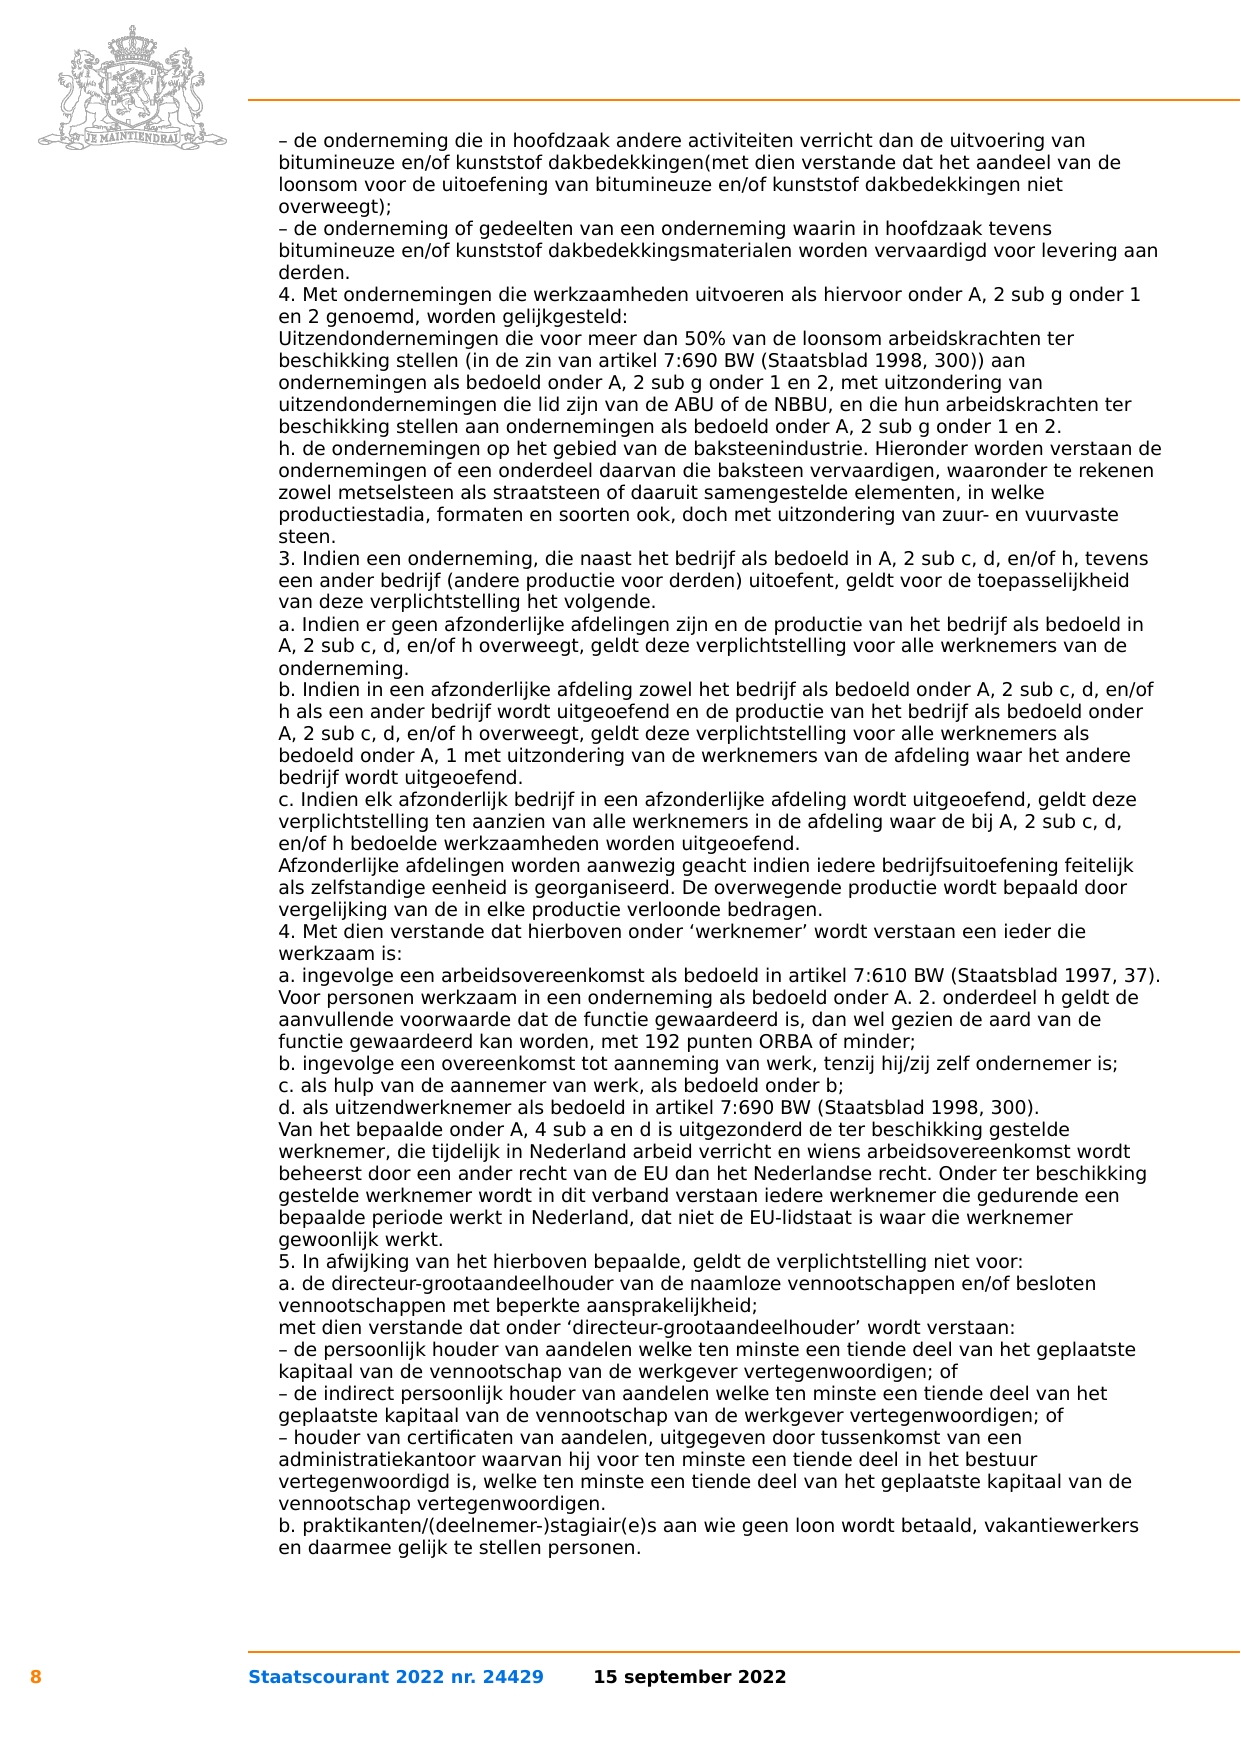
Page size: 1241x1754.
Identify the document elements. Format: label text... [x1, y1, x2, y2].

text – de onderneming of gedeelten van een onderneming waarin in hoofdzaak tevens bitumineuze en/of kunststof dakbedekkingsmaterialen worden vervaardigd voor levering aan derden. [278, 218, 1163, 284]
text Afzonderlijke afdelingen worden aanwezig geacht indien iedere bedrijfsuitoefening feitelijk als zelfstandige eenheid is georganiseerd. De overwegende productie wordt bepaald door vergelijking van de in elke productie verloonde bedragen. [278, 855, 1163, 921]
text – de persoonlijk houder van aandelen welke ten minste een tiende deel van het geplaatste kapitaal van de vennootschap van de werkgever vertegenwoordigen; of [278, 1339, 1163, 1383]
text c. Indien elk afzonderlijk bedrijf in een afzonderlijke afdeling wordt uitgeoefend, geldt deze verplichtstelling ten aanzien van alle werknemers in de afdeling waar de bij A, 2 sub c, d, en/of h bedoelde werkzaamheden worden uitgeoefend. [278, 789, 1163, 855]
text b. ingevolge een overeenkomst tot aanneming van werk, tenzij hij/zij zelf ondernemer is; [278, 1053, 1163, 1075]
text 4. Met dien verstande dat hierboven onder ‘werknemer’ wordt verstaan een ieder die werkzaam is: [278, 921, 1163, 965]
text 3. Indien een onderneming, die naast het bedrijf als bedoeld in A, 2 sub c, d, en/of h, tevens een ander bedrijf (andere productie voor derden) uitoefent, geldt voor de toepasselijkheid van deze verplichtstelling het volgende. [278, 547, 1163, 613]
text c. als hulp van de aannemer van werk, als bedoeld onder b; [278, 1075, 1163, 1097]
text 5. In afwijking van het hierboven bepaalde, geldt de verplichtstelling niet voor: [278, 1251, 1163, 1273]
text a. ingevolge een arbeidsovereenkomst als bedoeld in artikel 7:610 BW (Staatsblad 1997, 37). Voor personen werkzaam in een onderneming als bedoeld onder A. 2. onderdeel h geldt de aanvullende voorwaarde dat de functie gewaardeerd is, dan wel gezien de aard van de functie gewaardeerd kan worden, met 192 punten ORBA of minder; [278, 965, 1163, 1053]
text b. praktikanten/(deelnemer-)stagiair(e)s aan wie geen loon wordt betaald, vakantiewerkers en daarmee gelijk te stellen personen. [278, 1514, 1163, 1558]
text met dien verstande dat onder ‘directeur-grootaandeelhouder’ wordt verstaan: [278, 1317, 1163, 1339]
text d. als uitzendwerknemer als bedoeld in artikel 7:690 BW (Staatsblad 1998, 300). [278, 1097, 1163, 1119]
text 4. Met ondernemingen die werkzaamheden uitvoeren als hiervoor onder A, 2 sub g onder 1 en 2 genoemd, worden gelijkgesteld: [278, 284, 1163, 328]
text Uitzendondernemingen die voor meer dan 50% van de loonsom arbeidskrachten ter beschikking stellen (in de zin van artikel 7:690 BW (Staatsblad 1998, 300)) aan ondernemingen als bedoeld onder A, 2 sub g onder 1 en 2, met uitzondering van uitzendondernemingen die lid zijn van de ABU of de NBBU, en die hun arbeidskrachten ter beschikking stellen aan ondernemingen als bedoeld onder A, 2 sub g onder 1 en 2. [278, 328, 1163, 438]
text – de onderneming die in hoofdzaak andere activiteiten verricht dan de uitvoering van bitumineuze en/of kunststof dakbedekkingen(met dien verstande dat het aandeel van de loonsom voor de uitoefening van bitumineuze en/of kunststof dakbedekkingen niet overweegt); [278, 130, 1163, 218]
text – houder van certificaten van aandelen, uitgegeven door tussenkomst van een administratiekantoor waarvan hij voor ten minste een tiende deel in het bestuur vertegenwoordigd is, welke ten minste een tiende deel van het geplaatste kapitaal van de vennootschap vertegenwoordigen. [278, 1427, 1163, 1514]
text b. Indien in een afzonderlijke afdeling zowel het bedrijf als bedoeld onder A, 2 sub c, d, en/of h als een ander bedrijf wordt uitgeoefend en de productie van het bedrijf als bedoeld onder A, 2 sub c, d, en/of h overweegt, geldt deze verplichtstelling voor alle werknemers als bedoeld onder A, 1 met uitzondering van de werknemers van de afdeling waar het andere bedrijf wordt uitgeoefend. [278, 679, 1163, 789]
text a. de directeur-grootaandeelhouder van de naamloze vennootschappen en/of besloten vennootschappen met beperkte aansprakelijkheid; [278, 1273, 1163, 1317]
text Van het bepaalde onder A, 4 sub a en d is uitgezonderd de ter beschikking gestelde werknemer, die tijdelijk in Nederland arbeid verricht en wiens arbeidsovereenkomst wordt beheerst door een ander recht van de EU dan het Nederlandse recht. Onder ter beschikking gestelde werknemer wordt in dit verband verstaan iedere werknemer die gedurende een bepaalde periode werkt in Nederland, dat niet de EU-lidstaat is waar die werknemer gewoonlijk werkt. [278, 1119, 1163, 1251]
text a. Indien er geen afzonderlijke afdelingen zijn en de productie van het bedrijf als bedoeld in A, 2 sub c, d, en/of h overweegt, geldt deze verplichtstelling voor alle werknemers van de onderneming. [278, 613, 1163, 679]
text – de indirect persoonlijk houder van aandelen welke ten minste een tiende deel van het geplaatste kapitaal van de vennootschap van de werkgever vertegenwoordigen; of [278, 1383, 1163, 1427]
picture [38, 25, 227, 150]
text h. de ondernemingen op het gebied van de baksteenindustrie. Hieronder worden verstaan de ondernemingen of een onderdeel daarvan die baksteen vervaardigen, waaronder te rekenen zowel metselsteen als straatsteen of daaruit samengestelde elementen, in welke productiestadia, formaten en soorten ook, doch met uitzondering van zuur- en vuurvaste steen. [278, 438, 1163, 547]
